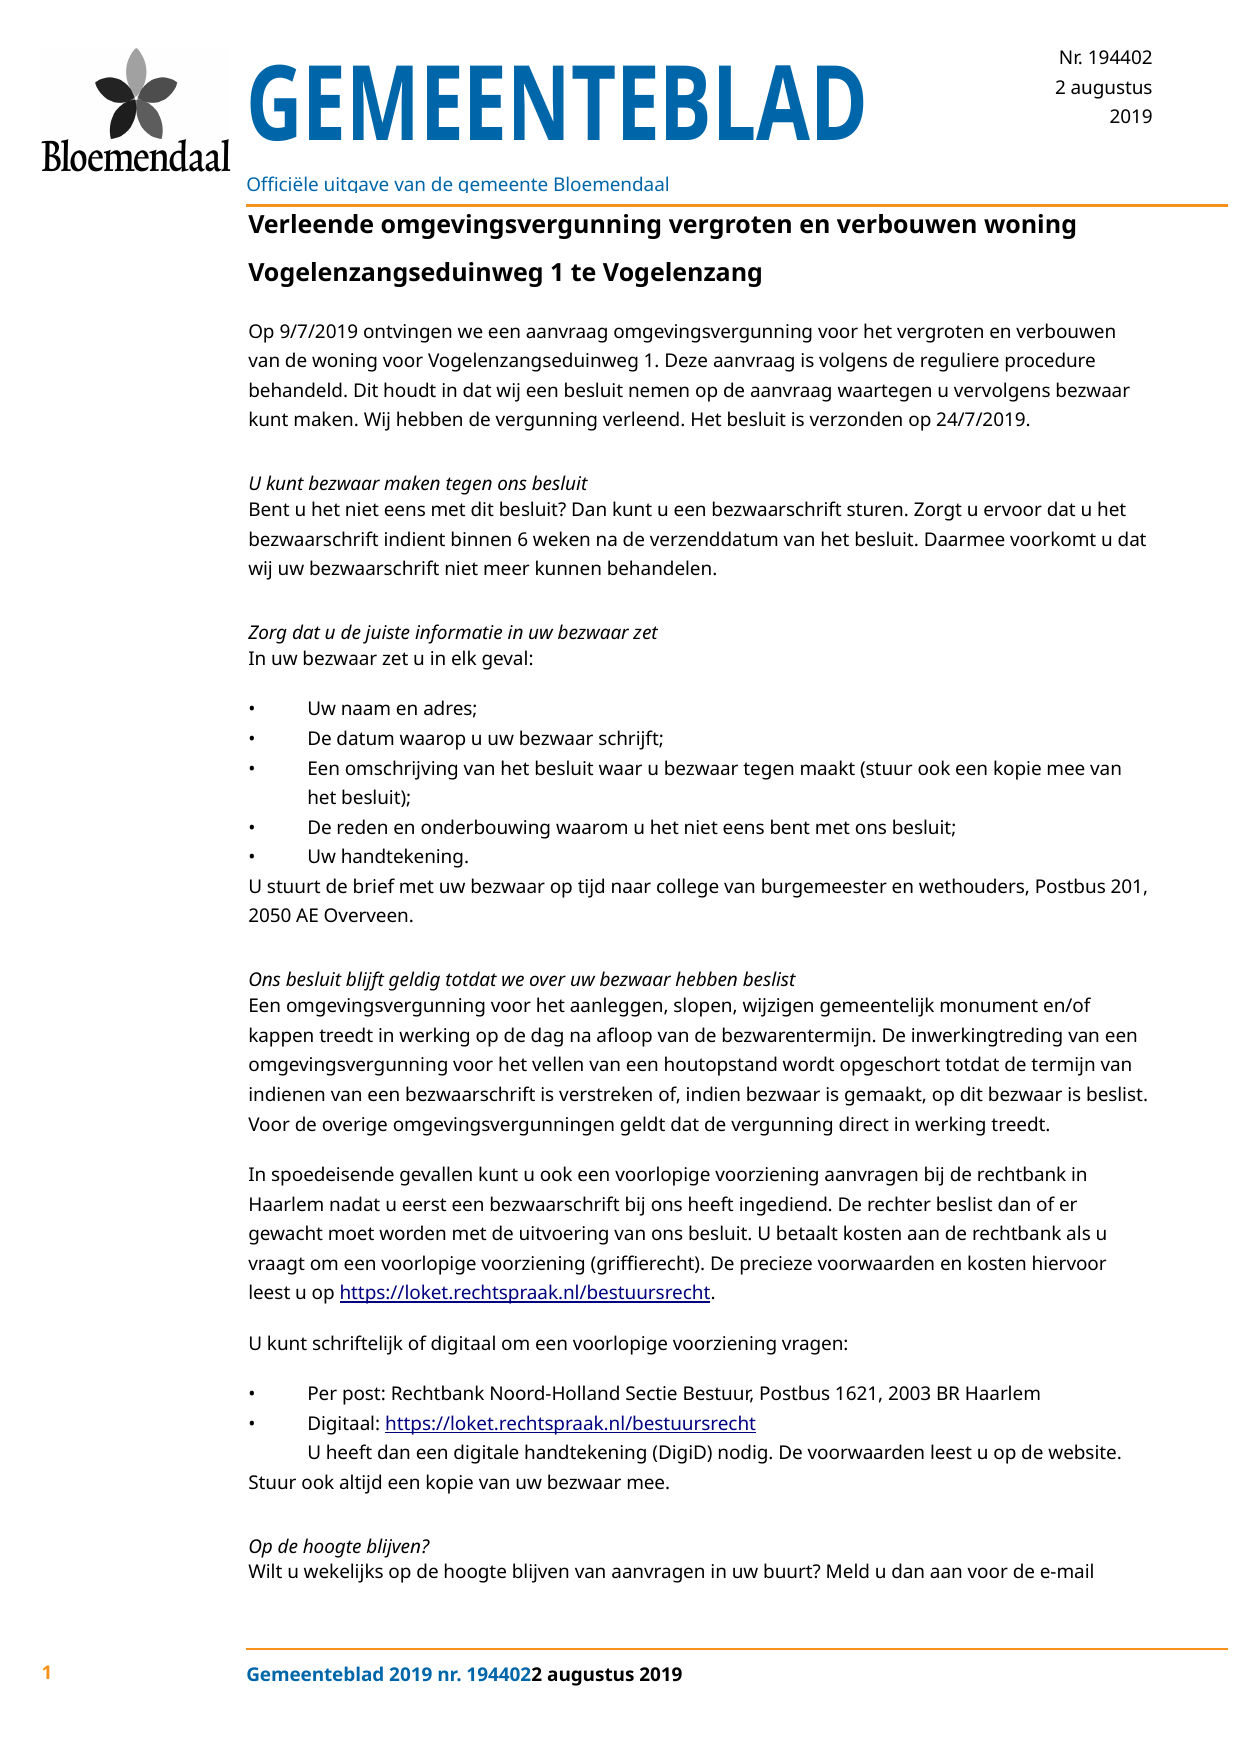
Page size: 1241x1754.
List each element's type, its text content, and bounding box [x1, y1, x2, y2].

list Digitaal: https://loket.rechtspraak.nl/bestuursrecht [248, 1410, 1152, 1436]
picture [41, 47, 231, 172]
list U heeft dan een digitale handtekening (DigiD) nodig. De voorwaarden leest u op de website. [248, 1439, 1152, 1465]
text In spoedeisende gevallen kunt u ook een voorlopige voorziening aanvragen bij de rechtbank in Haarlem nadat u eerst een bezwaarschrift bij ons heeft ingediend. De rechter beslist dan of er gewacht moet worden met de uitvoering van ons besluit. U betaalt kosten aan de rechtbank als u vraagt om een voorlopige voorziening (griffierecht). De precieze voorwaarden en kosten hiervoor leest u op https://loket.rechtspraak.nl/bestuursrecht. [248, 1161, 1152, 1305]
list Uw naam en adres; [248, 696, 1152, 721]
list De reden en onderbouwing waarom u het niet eens bent met ons besluit; [248, 814, 1152, 840]
text U kunt bezwaar maken tegen ons besluit [248, 471, 1152, 496]
list Per post: Rechtbank Noord-Holland Sectie Bestuur, Postbus 1621, 2003 BR Haarlem [248, 1380, 1152, 1406]
text Stuur ook altijd een kopie van uw bezwaar mee. [248, 1469, 1152, 1495]
text Verleende omgevingsvergunning vergroten en verbouwen woning Vogelenzangseduinweg 1 te Vogelenzang [248, 207, 1152, 288]
text U kunt schriftelijk of digitaal om een voorlopige voorziening vragen: [248, 1330, 1152, 1356]
text Bent u het niet eens met dit besluit? Dan kunt u een bezwaarschrift sturen. Zorgt u ervoor dat u het bezwaarschrift indient binnen 6 weken na de verzenddatum van het besluit. Daarmee voorkomt u dat wij uw bezwaarschrift niet meer kunnen behandelen. [248, 496, 1152, 581]
text U stuurt de brief met uw bezwaar op tijd naar college van burgemeester en wethouders, Postbus 201, 2050 AE Overveen. [248, 873, 1152, 928]
list De datum waarop u uw bezwaar schrijft; [248, 725, 1152, 751]
list Uw handtekening. [248, 843, 1152, 869]
text In uw bezwaar zet u in elk geval: [248, 645, 1152, 671]
text Een omgevingsvergunning voor het aanleggen, slopen, wijzigen gemeentelijk monument en/of kappen treedt in werking op de dag na afloop van de bezwarentermijn. De inwerkingtreding van een omgevingsvergunning voor het vellen van een houtopstand wordt opgeschort totdat de termijn van indienen van een bezwaarschrift is verstreken of, indien bezwaar is gemaakt, op dit bezwaar is beslist. Voor de overige omgevingsvergunningen geldt dat de vergunning direct in werking treedt. [248, 992, 1152, 1136]
text Wilt u wekelijks op de hoogte blijven van aanvragen in uw buurt? Meld u dan aan voor de e-mail [248, 1559, 1152, 1584]
text Op 9/7/2019 ontvingen we een aanvraag omgevingsvergunning voor het vergroten en verbouwen van de woning voor Vogelenzangseduinweg 1. Deze aanvraag is volgens de reguliere procedure behandeld. Dit houdt in dat wij een besluit nemen op de aanvraag waartegen u vervolgens bezwaar kunt maken. Wij hebben de vergunning verleend. Het besluit is verzonden op 24/7/2019. [248, 318, 1152, 432]
text Zorg dat u de juiste informatie in uw bezwaar zet [248, 619, 1152, 645]
list Een omschrijving van het besluit waar u bezwaar tegen maakt (stuur ook een kopie mee van het besluit); [248, 755, 1152, 810]
text Ons besluit blijft geldig totdat we over uw bezwaar hebben beslist [248, 967, 1152, 992]
text Op de hoogte blijven? [248, 1533, 1152, 1559]
